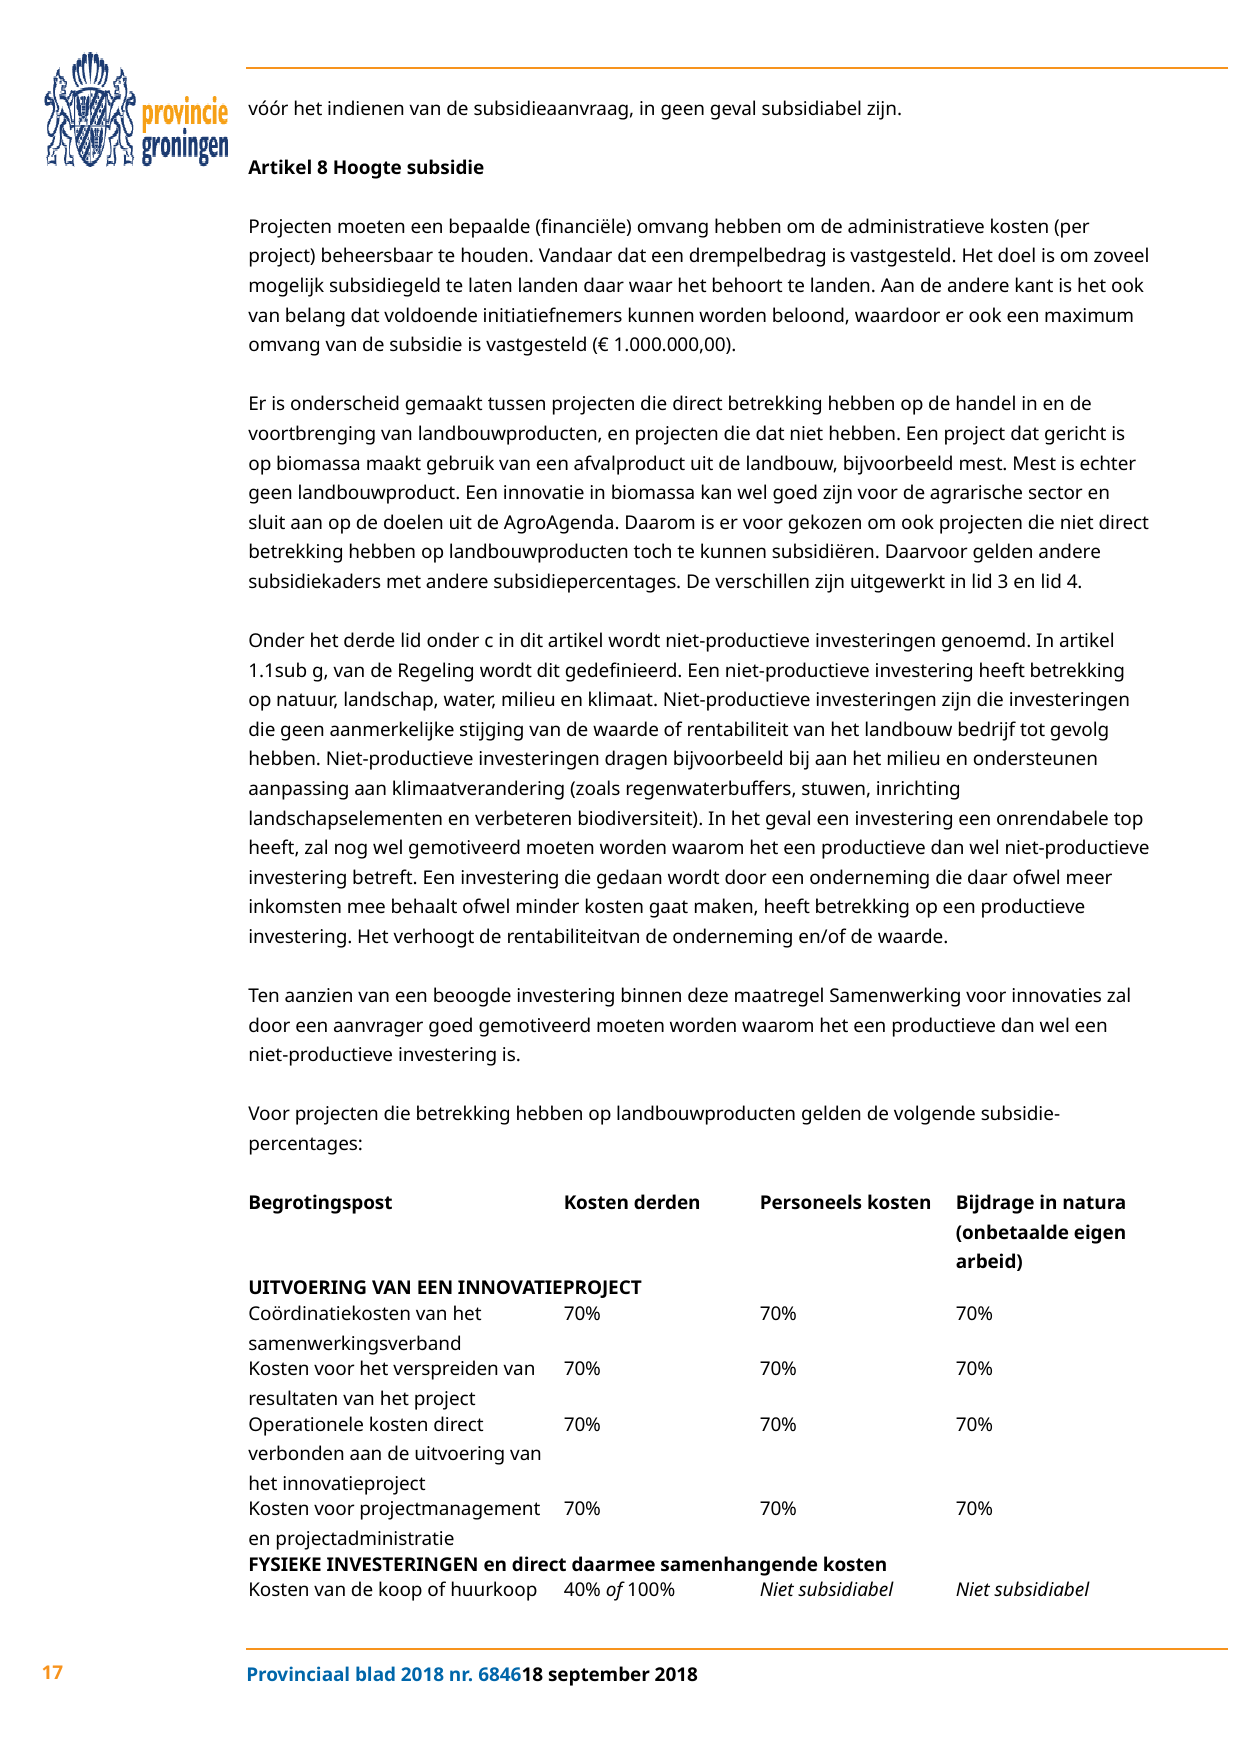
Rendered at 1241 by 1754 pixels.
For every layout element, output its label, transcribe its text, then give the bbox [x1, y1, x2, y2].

table_header Begrotingspost [248, 1190, 563, 1274]
table_cell Niet subsidiabel [760, 1577, 956, 1602]
table_cell 70% [564, 1355, 759, 1411]
table_cell 70% [760, 1300, 956, 1355]
table_cell Niet subsidiabel [956, 1577, 1152, 1602]
text Voor projecten die betrekking hebben op landbouwproducten gelden de volgende subsidie-percentages: [248, 1101, 1152, 1156]
table_cell 70% [760, 1411, 956, 1496]
table_cell 70% [956, 1300, 1152, 1355]
table_cell Coördinatiekosten van het samenwerkingsverband [248, 1300, 563, 1355]
table_header Kosten derden [564, 1190, 759, 1274]
table_cell 70% [564, 1411, 759, 1496]
text Er is onderscheid gemaakt tussen projecten die direct betrekking hebben op de handel in en de voortbrenging van landbouwproducten, en projecten die dat niet hebben. Een project dat gericht is op biomassa maakt gebruik van een afvalproduct uit de landbouw, bijvoorbeeld mest. Mest is echter geen landbouwproduct. Een innovatie in biomassa kan wel goed zijn voor de agrarische sector en sluit aan op de doelen uit de AgroAgenda. Daarom is er voor gekozen om ook projecten die niet direct betrekking hebben op landbouwproducten toch te kunnen subsidiëren. Daarvoor gelden andere subsidiekaders met andere subsidiepercentages. De verschillen zijn uitgewerkt in lid 3 en lid 4. [248, 391, 1152, 594]
table_cell 70% [564, 1496, 759, 1551]
table_header Personeels kosten [760, 1190, 956, 1274]
table_cell 70% [564, 1300, 759, 1355]
table_cell 70% [956, 1496, 1152, 1551]
table_cell Kosten voor het verspreiden van resultaten van het project [248, 1355, 563, 1411]
text Onder het derde lid onder c in dit artikel wordt niet-productieve investeringen genoemd. In artikel 1.1sub g, van de Regeling wordt dit gedefinieerd. Een niet-productieve investering heeft betrekking op natuur, landschap, water, milieu en klimaat. Niet-productieve investeringen zijn die investeringen die geen aanmerkelijke stijging van de waarde of rentabiliteit van het landbouw bedrijf tot gevolg hebben. Niet-productieve investeringen dragen bijvoorbeeld bij aan het milieu en ondersteunen aanpassing aan klimaatverandering (zoals regenwaterbuffers, stuwen, inrichting landschapselementen en verbeteren biodiversiteit). In het geval een investering een onrendabele top heeft, zal nog wel gemotiveerd moeten worden waarom het een productieve dan wel niet-productieve investering betreft. Een investering die gedaan wordt door een onderneming die daar ofwel meer inkomsten mee behaalt ofwel minder kosten gaat maken, heeft betrekking op een productieve investering. Het verhoogt de rentabiliteitvan de onderneming en/of de waarde. [248, 627, 1152, 949]
table_cell Kosten van de koop of huurkoop [248, 1577, 563, 1602]
text vóór het indienen van de subsidieaanvraag, in geen geval subsidiabel zijn. [248, 95, 1152, 121]
table_cell Operationele kosten direct verbonden aan de uitvoering van het innovatieproject [248, 1411, 563, 1496]
text Artikel 8 Hoogte subsidie [248, 154, 1152, 180]
table_cell Kosten voor projectmanagement en projectadministratie [248, 1496, 563, 1551]
table_cell 40% of 100% [564, 1577, 759, 1602]
table_cell FYSIEKE INVESTERINGEN en direct daarmee samenhangende kosten [248, 1551, 1152, 1577]
text Ten aanzien van een beoogde investering binnen deze maatregel Samenwerking voor innovaties zal door een aanvrager goed gemotiveerd moeten worden waarom het een productieve dan wel een niet-productieve investering is. [248, 982, 1152, 1067]
table_cell 70% [760, 1355, 956, 1411]
table_header Bijdrage in natura (onbetaalde eigen arbeid) [956, 1190, 1152, 1274]
table_cell UITVOERING VAN EEN INNOVATIEPROJECT [248, 1274, 1152, 1300]
picture [41, 47, 231, 172]
text Projecten moeten een bepaalde (financiële) omvang hebben om de administratieve kosten (per project) beheersbaar te houden. Vandaar dat een drempelbedrag is vastgesteld. Het doel is om zoveel mogelijk subsidiegeld te laten landen daar waar het behoort te landen. Aan de andere kant is het ook van belang dat voldoende initiatiefnemers kunnen worden beloond, waardoor er ook een maximum omvang van de subsidie is vastgesteld (€ 1.000.000,00). [248, 213, 1152, 357]
table_cell 70% [760, 1496, 956, 1551]
table_cell 70% [956, 1411, 1152, 1496]
table_cell 70% [956, 1355, 1152, 1411]
